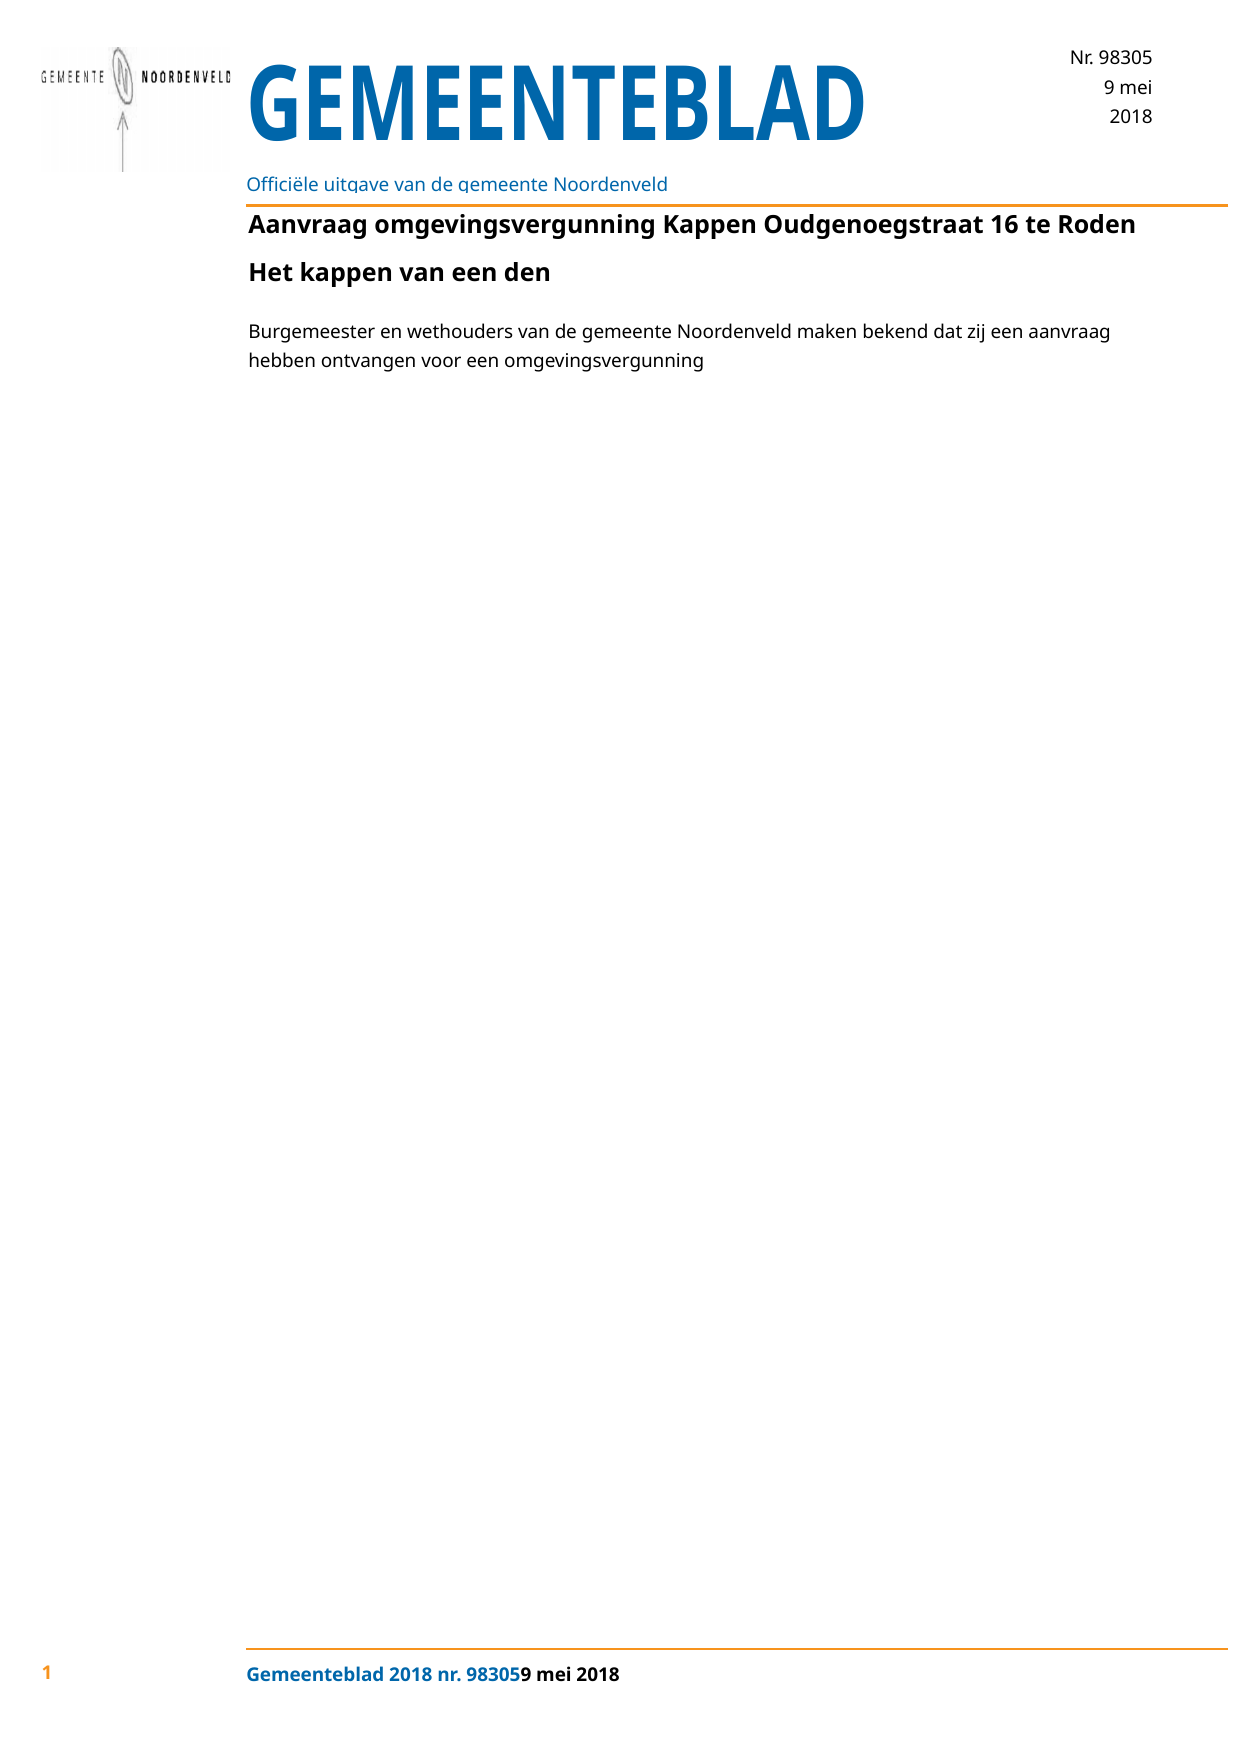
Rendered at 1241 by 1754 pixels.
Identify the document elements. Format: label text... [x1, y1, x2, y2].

picture [41, 47, 231, 172]
text Burgemeester en wethouders van de gemeente Noordenveld maken bekend dat zij een aanvraag hebben ontvangen voor een omgevingsvergunning [248, 318, 1152, 373]
text Aanvraag omgevingsvergunning Kappen Oudgenoegstraat 16 te Roden Het kappen van een den [248, 207, 1152, 288]
